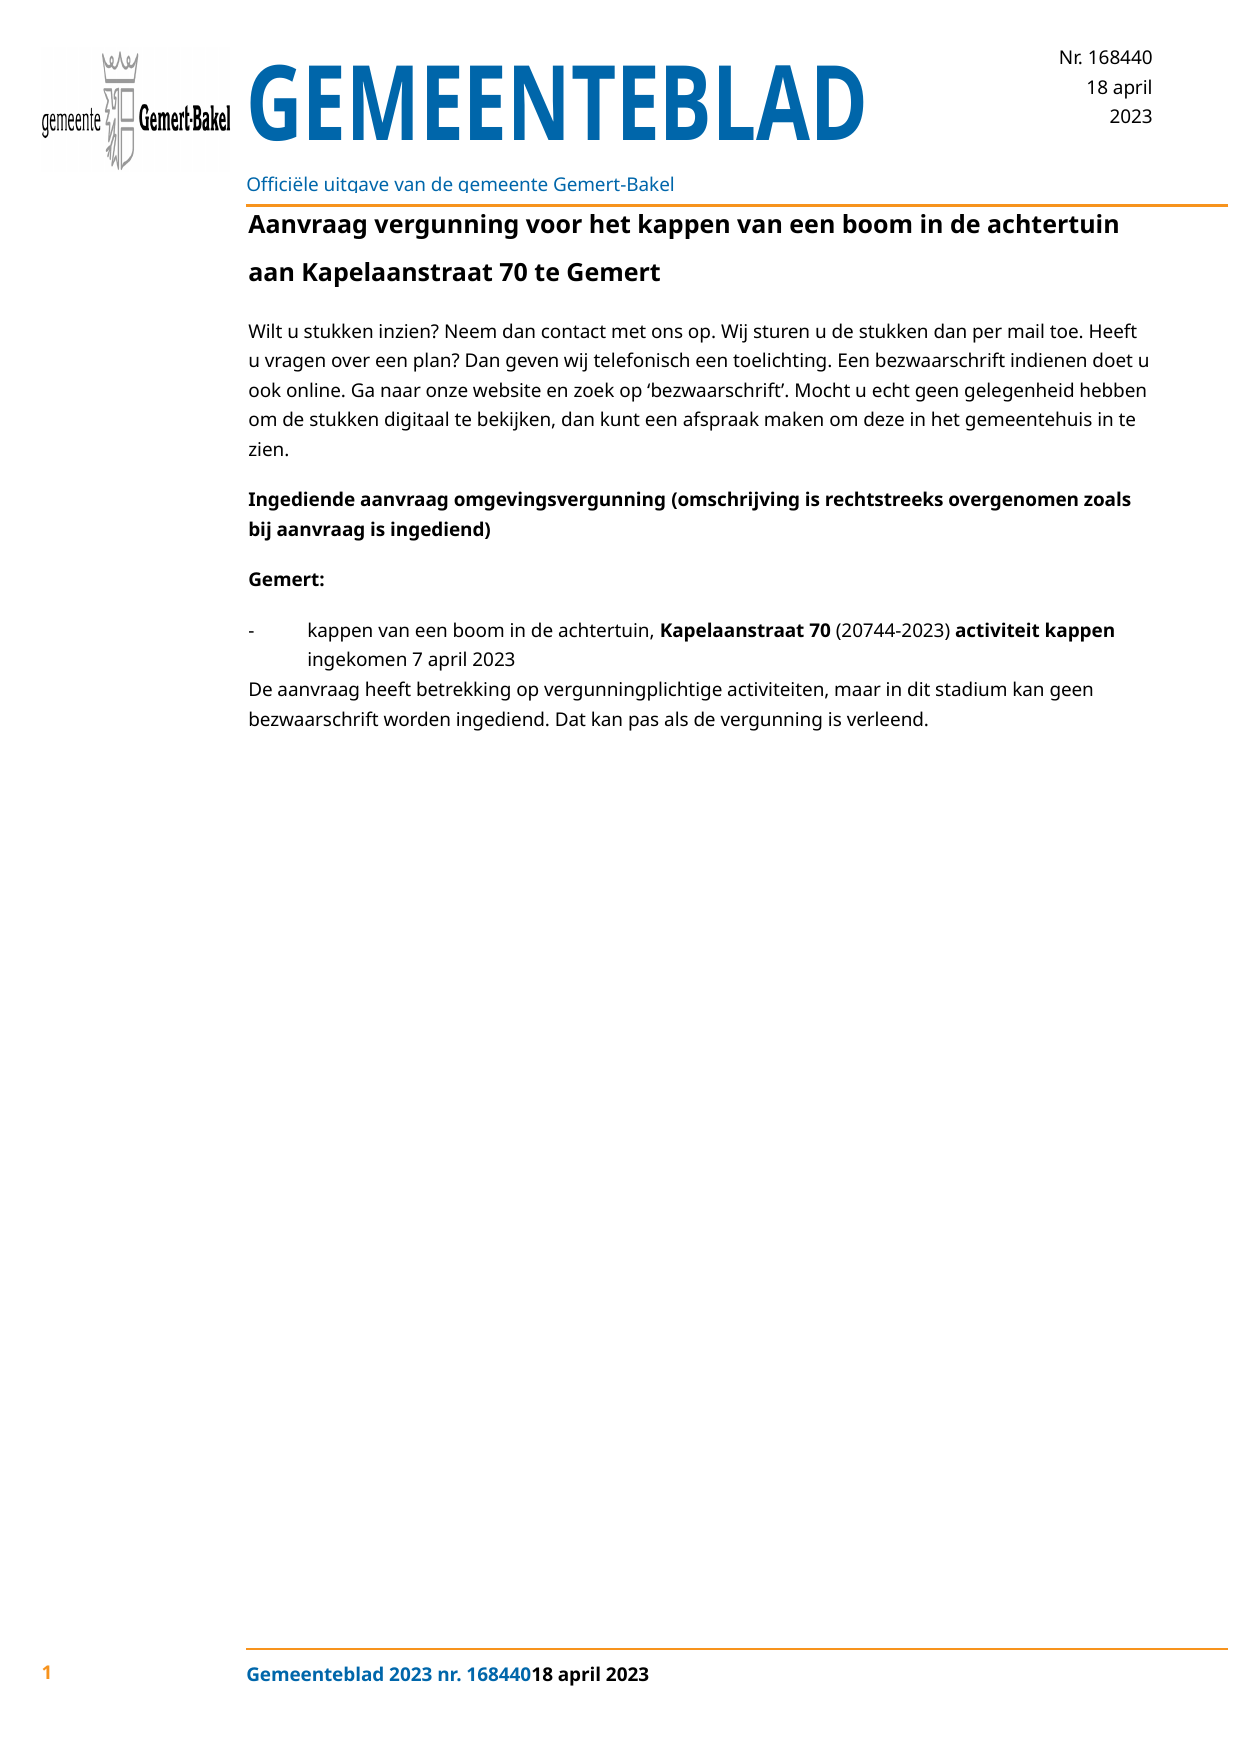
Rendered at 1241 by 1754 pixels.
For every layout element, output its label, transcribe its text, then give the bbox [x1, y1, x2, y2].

text Aanvraag vergunning voor het kappen van een boom in de achtertuin aan Kapelaanstraat 70 te Gemert [248, 207, 1152, 288]
text Gemert: [248, 567, 1152, 592]
list kappen van een boom in de achtertuin, Kapelaanstraat 70 (20744-2023) activiteit kappen ingekomen 7 april 2023 [248, 617, 1152, 672]
text Ingediende aanvraag omgevingsvergunning (omschrijving is rechtstreeks overgenomen zoals bij aanvraag is ingediend) [248, 487, 1152, 542]
text De aanvraag heeft betrekking op vergunningplichtige activiteiten, maar in dit stadium kan geen bezwaarschrift worden ingediend. Dat kan pas als de vergunning is verleend. [248, 676, 1152, 732]
picture [41, 47, 231, 172]
text Wilt u stukken inzien? Neem dan contact met ons op. Wij sturen u de stukken dan per mail toe. Heeft u vragen over een plan? Dan geven wij telefonisch een toelichting. Een bezwaarschrift indienen doet u ook online. Ga naar onze website en zoek op ‘bezwaarschrift’. Mocht u echt geen gelegenheid hebben om de stukken digitaal te bekijken, dan kunt een afspraak maken om deze in het gemeentehuis in te zien. [248, 318, 1152, 462]
